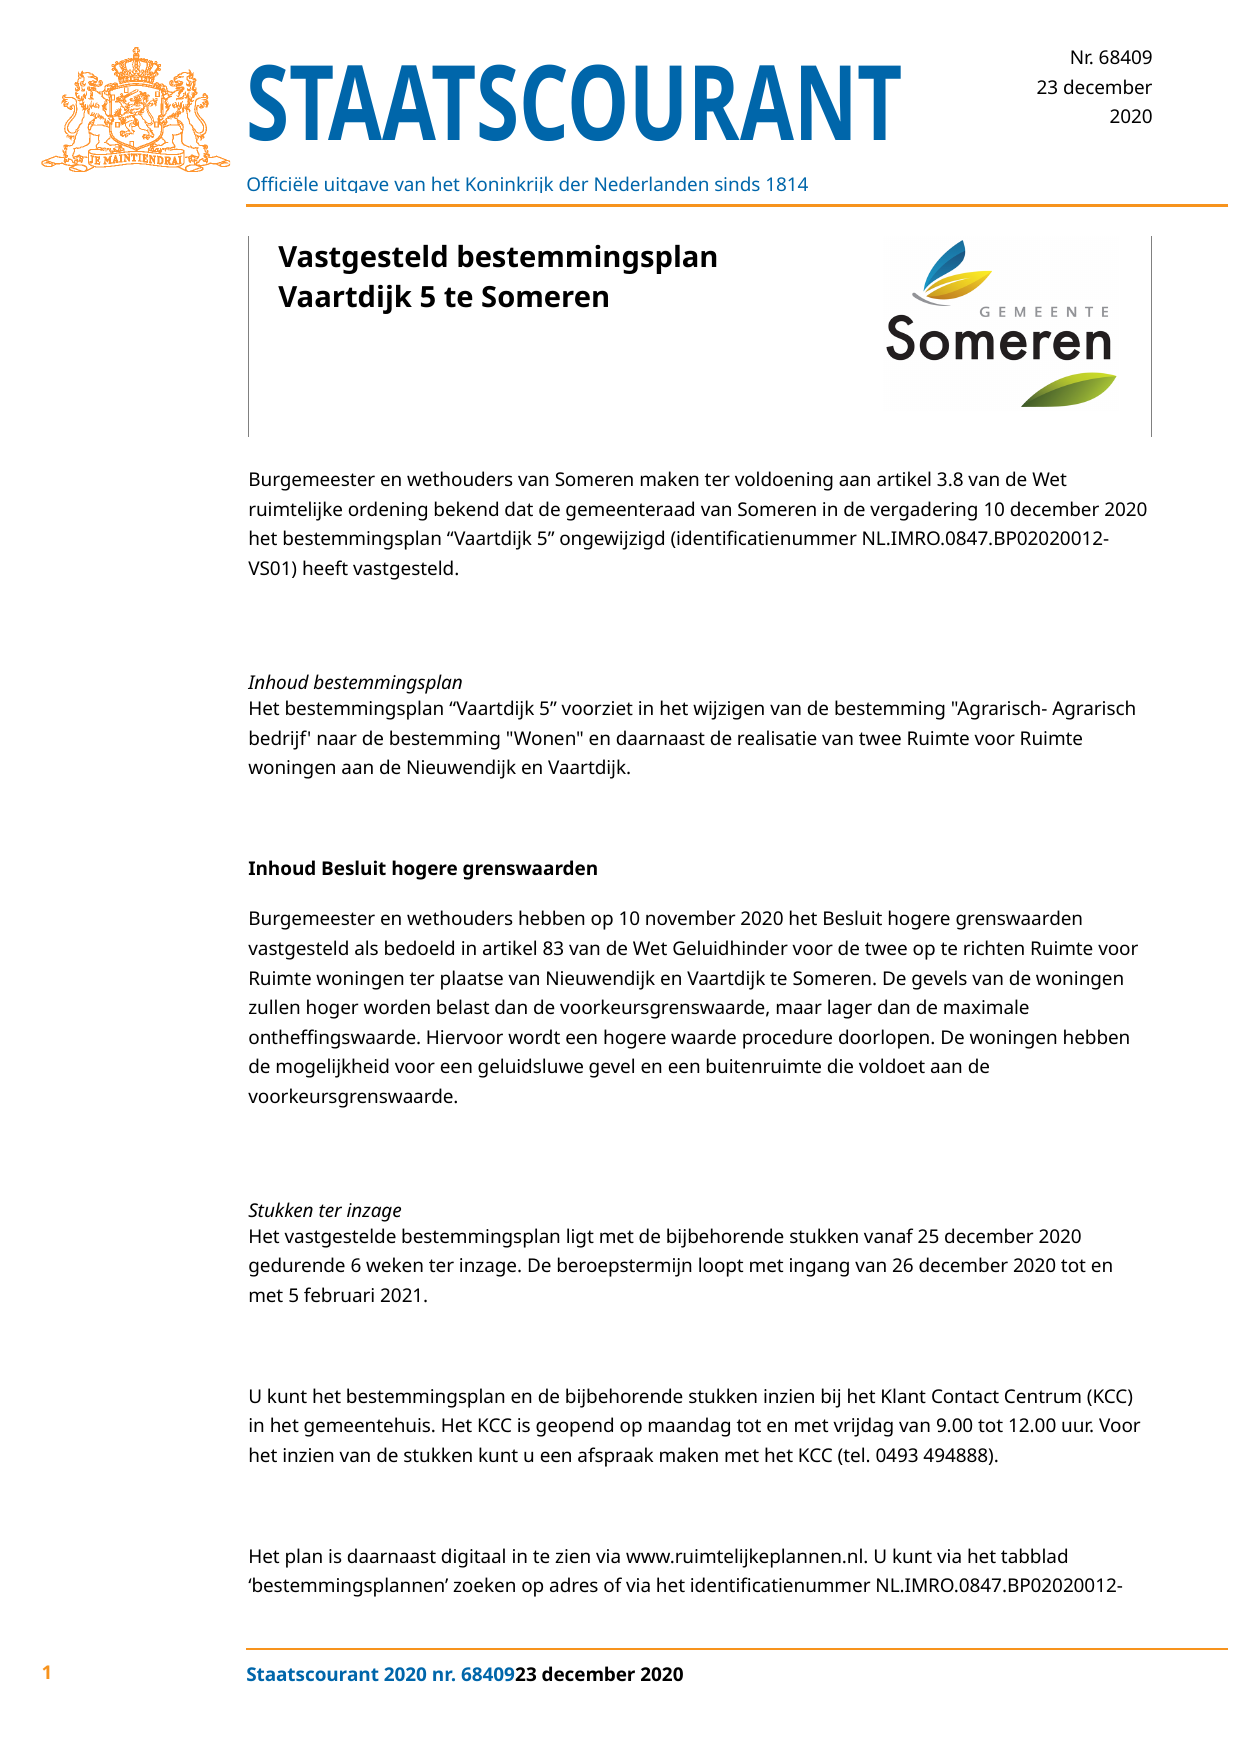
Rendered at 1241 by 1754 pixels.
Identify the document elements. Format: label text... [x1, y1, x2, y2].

text U kunt het bestemmingsplan en de bijbehorende stukken inzien bij het Klant Contact Centrum (KCC) in het gemeentehuis. Het KCC is geopend op maandag tot en met vrijdag van 9.00 tot 12.00 uur. Voor het inzien van de stukken kunt u een afspraak maken met het KCC (tel. 0493 494888). [248, 1383, 1152, 1468]
text Het plan is daarnaast digitaal in te zien via www.ruimtelijkeplannen.nl. U kunt via het tabblad ‘bestemmingsplannen’ zoeken op adres of via het identificatienummer NL.IMRO.0847.BP02020012- [248, 1543, 1152, 1598]
text Inhoud Besluit hogere grenswaarden [248, 855, 1152, 881]
table_header Vastgesteld bestemmingsplan Vaartdijk 5 te Someren [249, 236, 850, 437]
text Het bestemmingsplan “Vaartdijk 5” voorziet in het wijzigen van de bestemming "Agrarisch- Agrarisch bedrijf' naar de bestemming "Wonen" en daarnaast de realisatie van twee Ruimte voor Ruimte woningen aan de Nieuwendijk en Vaartdijk. [248, 695, 1152, 780]
text Het vastgestelde bestemmingsplan ligt met de bijbehorende stukken vanaf 25 december 2020 gedurende 6 weken ter inzage. De beroepstermijn loopt met ingang van 26 december 2020 tot en met 5 februari 2021. [248, 1223, 1152, 1308]
table_header [850, 236, 1151, 437]
picture [882, 236, 1119, 411]
text Burgemeester en wethouders hebben op 10 november 2020 het Besluit hogere grenswaarden vastgesteld als bedoeld in artikel 83 van de Wet Geluidhinder voor de twee op te richten Ruimte voor Ruimte woningen ter plaatse van Nieuwendijk en Vaartdijk te Someren. De gevels van de woningen zullen hoger worden belast dan de voorkeursgrenswaarde, maar lager dan de maximale ontheffingswaarde. Hiervoor wordt een hogere waarde procedure doorlopen. De woningen hebben de mogelijkheid voor een geluidsluwe gevel en een buitenruimte die voldoet aan de voorkeursgrenswaarde. [248, 906, 1152, 1109]
text Burgemeester en wethouders van Someren maken ter voldoening aan artikel 3.8 van de Wet ruimtelijke ordening bekend dat de gemeenteraad van Someren in de vergadering 10 december 2020 het bestemmingsplan “Vaartdijk 5” ongewijzigd (identificatienummer NL.IMRO.0847.BP02020012-VS01) heeft vastgesteld. [248, 466, 1152, 581]
text Inhoud bestemmingsplan [248, 669, 1152, 695]
picture [41, 47, 231, 172]
text Stukken ter inzage [248, 1197, 1152, 1223]
